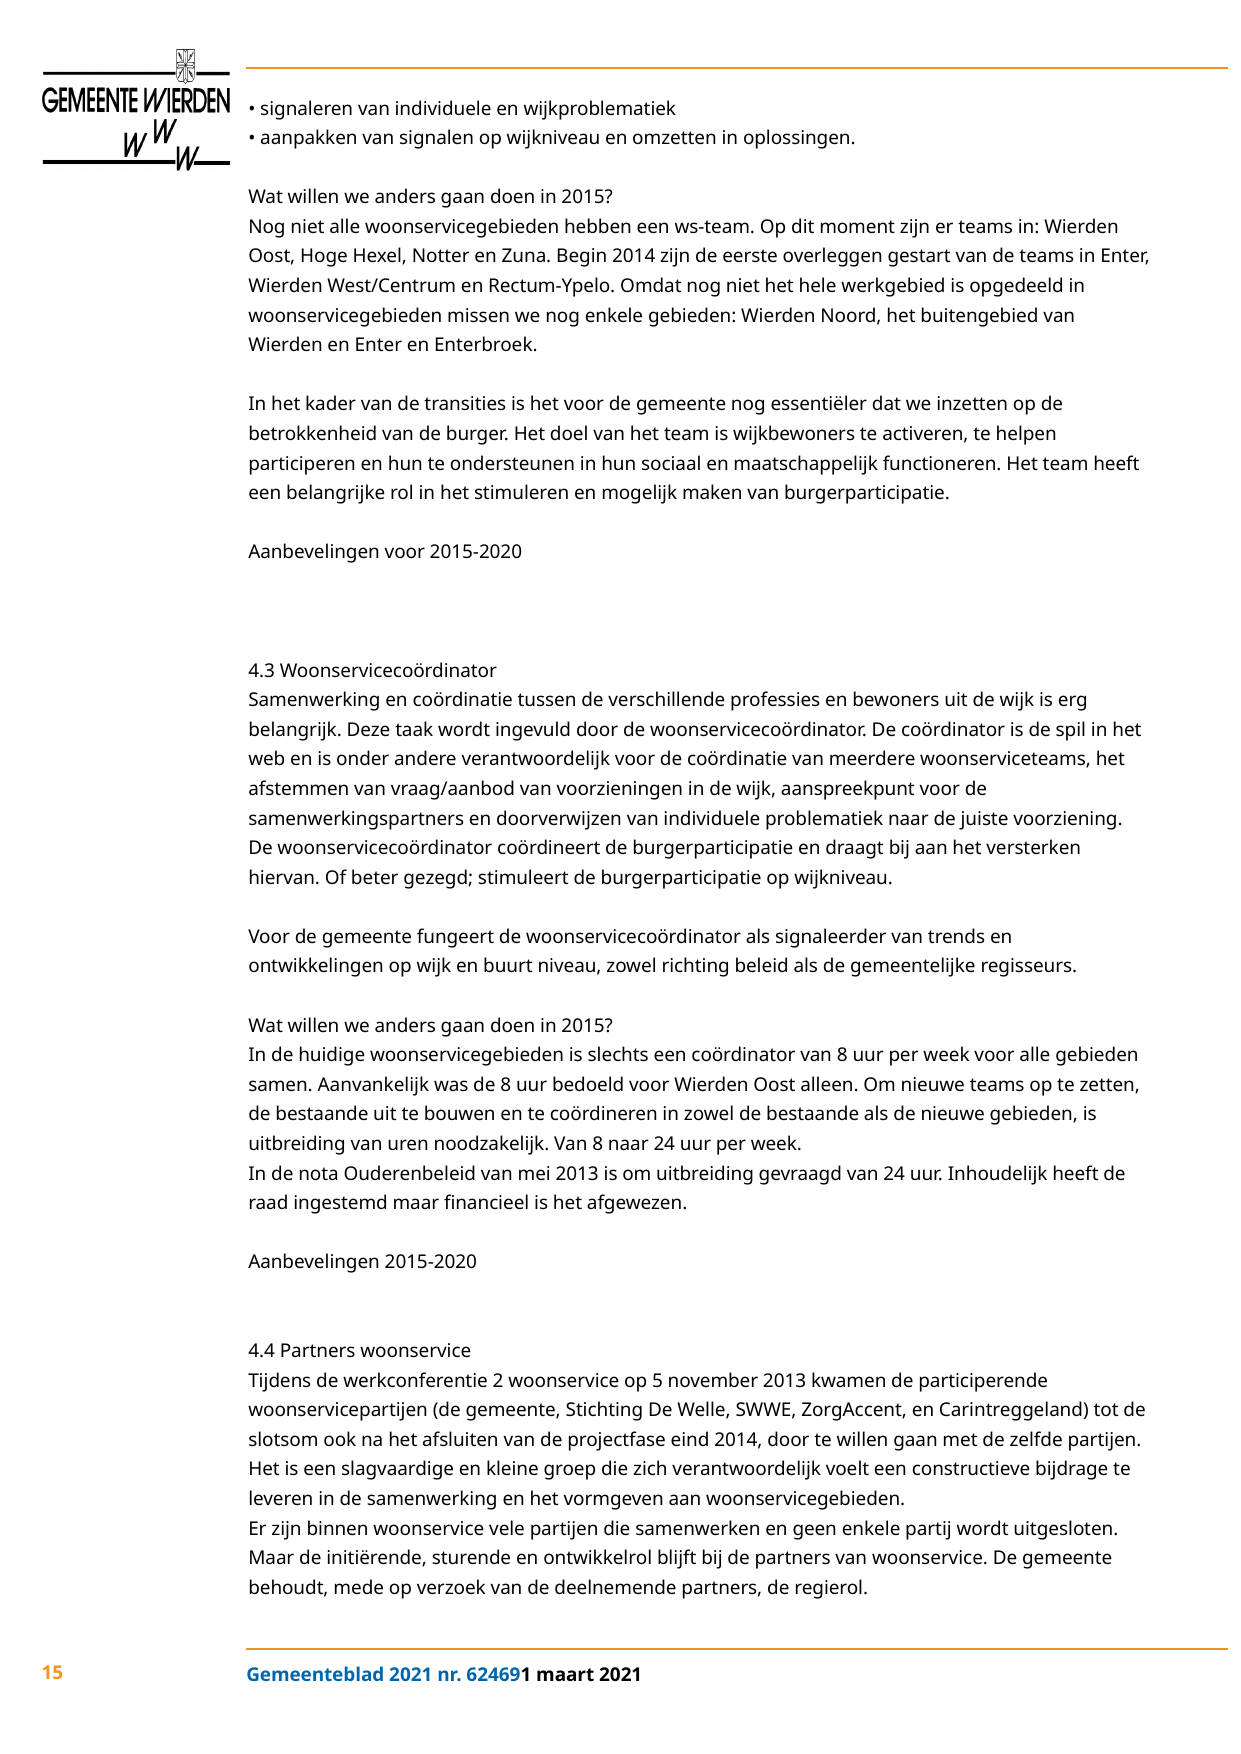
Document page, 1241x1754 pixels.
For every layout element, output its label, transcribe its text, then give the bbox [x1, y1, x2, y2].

text In de huidige woonservicegebieden is slechts een coördinator van 8 uur per week voor alle gebieden samen. Aanvankelijk was de 8 uur bedoeld voor Wierden Oost alleen. Om nieuwe teams op te zetten, de bestaande uit te bouwen en te coördineren in zowel de bestaande als de nieuwe gebieden, is uitbreiding van uren noodzakelijk. Van 8 naar 24 uur per week. [248, 1041, 1152, 1156]
text Samenwerking en coördinatie tussen de verschillende professies en bewoners uit de wijk is erg belangrijk. Deze taak wordt ingevuld door de woonservicecoördinator. De coördinator is de spil in het web en is onder andere verantwoordelijk voor de coördinatie van meerdere woonserviceteams, het afstemmen van vraag/aanbod van voorzieningen in de wijk, aanspreekpunt voor de samenwerkingspartners en doorverwijzen van individuele problematiek naar de juiste voorziening. De woonservicecoördinator coördineert de burgerparticipatie en draagt bij aan het versterken hiervan. Of beter gezegd; stimuleert de burgerparticipatie op wijkniveau. [248, 686, 1152, 890]
text Nog niet alle woonservicegebieden hebben een ws-team. Op dit moment zijn er teams in: Wierden Oost, Hoge Hexel, Notter en Zuna. Begin 2014 zijn de eerste overleggen gestart van de teams in Enter, Wierden West/Centrum en Rectum-Ypelo. Omdat nog niet het hele werkgebied is opgedeeld in woonservicegebieden missen we nog enkele gebieden: Wierden Noord, het buitengebied van Wierden en Enter en Enterbroek. [248, 213, 1152, 357]
text • signaleren van individuele en wijkproblematiek [248, 95, 1152, 121]
text Aanbevelingen voor 2015-2020 [248, 538, 1152, 564]
text 4.3 Woonservicecoördinator [248, 657, 1152, 683]
picture [41, 47, 231, 172]
text Tijdens de werkconferentie 2 woonservice op 5 november 2013 kwamen de participerende woonservicepartijen (de gemeente, Stichting De Welle, SWWE, ZorgAccent, en Carintreggeland) tot de slotsom ook na het afsluiten van de projectfase eind 2014, door te willen gaan met de zelfde partijen. Het is een slagvaardige en kleine groep die zich verantwoordelijk voelt een constructieve bijdrage te leveren in de samenwerking en het vormgeven aan woonservicegebieden. [248, 1367, 1152, 1511]
text Er zijn binnen woonservice vele partijen die samenwerken en geen enkele partij wordt uitgesloten. Maar de initiërende, sturende en ontwikkelrol blijft bij de partners van woonservice. De gemeente behoudt, mede op verzoek van de deelnemende partners, de regierol. [248, 1515, 1152, 1600]
text Wat willen we anders gaan doen in 2015? [248, 183, 1152, 209]
text • aanpakken van signalen op wijkniveau en omzetten in oplossingen. [248, 124, 1152, 150]
text Voor de gemeente fungeert de woonservicecoördinator als signaleerder van trends en ontwikkelingen op wijk en buurt niveau, zowel richting beleid als de gemeentelijke regisseurs. [248, 923, 1152, 978]
text Wat willen we anders gaan doen in 2015? [248, 1012, 1152, 1038]
text 4.4 Partners woonservice [248, 1337, 1152, 1363]
text In het kader van de transities is het voor de gemeente nog essentiëler dat we inzetten op de betrokkenheid van de burger. Het doel van het team is wijkbewoners te activeren, te helpen participeren en hun te ondersteunen in hun sociaal en maatschappelijk functioneren. Het team heeft een belangrijke rol in het stimuleren en mogelijk maken van burgerparticipatie. [248, 391, 1152, 505]
text Aanbevelingen 2015-2020 [248, 1248, 1152, 1274]
text In de nota Ouderenbeleid van mei 2013 is om uitbreiding gevraagd van 24 uur. Inhoudelijk heeft de raad ingestemd maar financieel is het afgewezen. [248, 1160, 1152, 1215]
